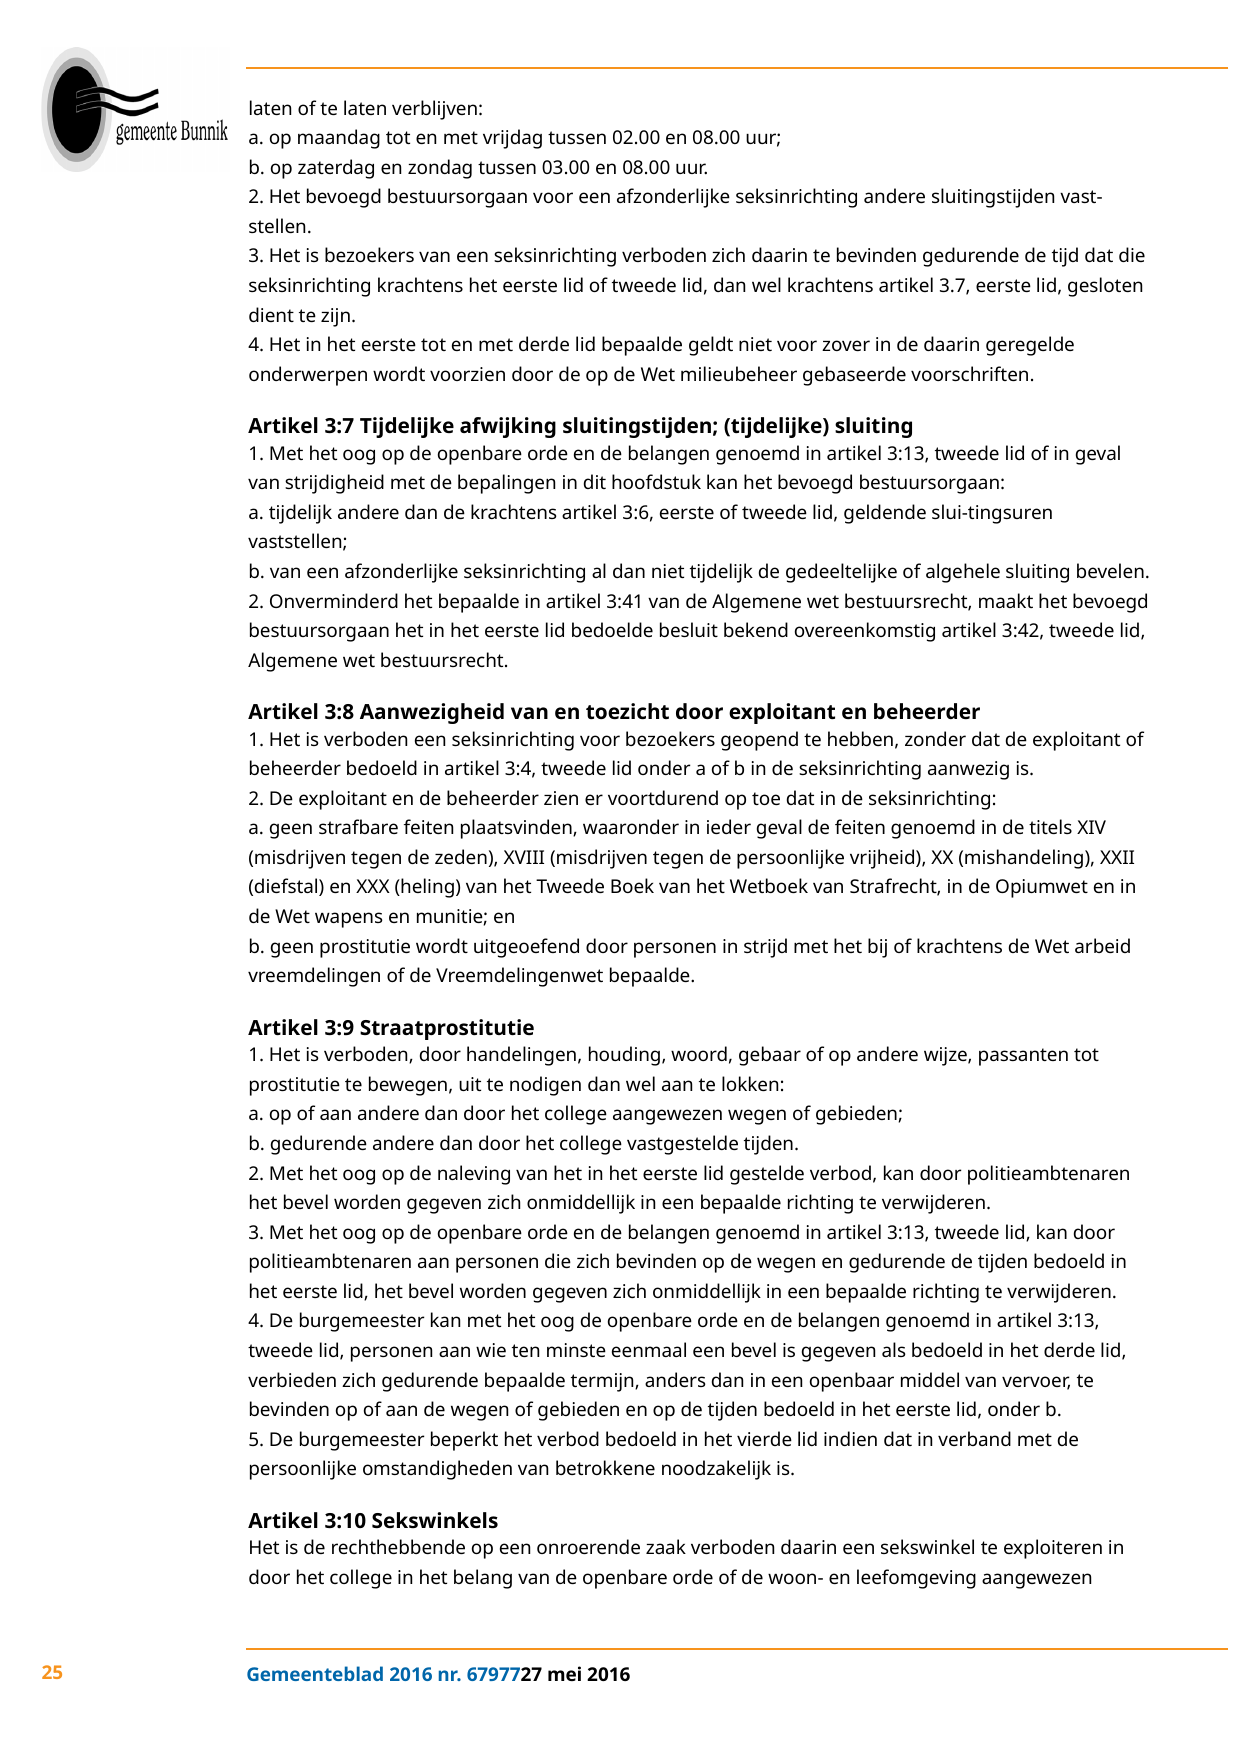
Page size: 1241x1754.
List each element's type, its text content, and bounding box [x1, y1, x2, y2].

text b. geen prostitutie wordt uitgeoefend door personen in strijd met het bij of krachtens de Wet arbeid vreemdelingen of de Vreemdelingenwet bepaalde. [248, 933, 1152, 988]
text Artikel 3:8 Aanwezigheid van en toezicht door exploitant en beheerder [248, 697, 1152, 726]
text 1. Het is verboden, door handelingen, houding, woord, gebaar of op andere wijze, passanten tot prostitutie te bewegen, uit te nodigen dan wel aan te lokken: [248, 1041, 1152, 1097]
text 5. De burgemeester beperkt het verbod bedoeld in het vierde lid indien dat in verband met de persoonlijke omstandigheden van betrokkene noodzakelijk is. [248, 1426, 1152, 1481]
picture [41, 47, 231, 172]
text 2. Met het oog op de naleving van het in het eerste lid gestelde verbod, kan door politieambtenaren het bevel worden gegeven zich onmiddellijk in een bepaalde richting te verwijderen. [248, 1160, 1152, 1215]
text a. geen strafbare feiten plaatsvinden, waaronder in ieder geval de feiten genoemd in de titels XIV (misdrijven tegen de zeden), XVIII (misdrijven tegen de persoonlijke vrijheid), XX (mishandeling), XXII (diefstal) en XXX (heling) van het Tweede Boek van het Wetboek van Strafrecht, in de Opiumwet en in de Wet wapens en munitie; en [248, 814, 1152, 929]
text Artikel 3:10 Sekswinkels [248, 1506, 1152, 1534]
text b. op zaterdag en zondag tussen 03.00 en 08.00 uur. [248, 154, 1152, 180]
text 2. Onverminderd het bepaalde in artikel 3:41 van de Algemene wet bestuursrecht, maakt het bevoegd bestuursorgaan het in het eerste lid bedoelde besluit bekend overeenkomstig artikel 3:42, tweede lid, Algemene wet bestuursrecht. [248, 588, 1152, 673]
text Het is de rechthebbende op een onroerende zaak verboden daarin een sekswinkel te exploiteren in door het college in het belang van de openbare orde of de woon- en leefomgeving aangewezen [248, 1534, 1152, 1590]
text Artikel 3:9 Straatprostitutie [248, 1013, 1152, 1041]
text a. tijdelijk andere dan de krachtens artikel 3:6, eerste of tweede lid, geldende slui-tingsuren vaststellen; [248, 499, 1152, 554]
text 2. Het bevoegd bestuursorgaan voor een afzonderlijke seksinrichting andere sluitingstijden vast-stellen. [248, 183, 1152, 239]
text a. op maandag tot en met vrijdag tussen 02.00 en 08.00 uur; [248, 124, 1152, 150]
text laten of te laten verblijven: [248, 95, 1152, 121]
text 4. De burgemeester kan met het oog de openbare orde en de belangen genoemd in artikel 3:13, tweede lid, personen aan wie ten minste eenmaal een bevel is gegeven als bedoeld in het derde lid, verbieden zich gedurende bepaalde termijn, anders dan in een openbaar middel van vervoer, te bevinden op of aan de wegen of gebieden en op de tijden bedoeld in het eerste lid, onder b. [248, 1308, 1152, 1422]
text 3. Met het oog op de openbare orde en de belangen genoemd in artikel 3:13, tweede lid, kan door politieambtenaren aan personen die zich bevinden op de wegen en gedurende de tijden bedoeld in het eerste lid, het bevel worden gegeven zich onmiddellijk in een bepaalde richting te verwijderen. [248, 1219, 1152, 1304]
text 1. Met het oog op de openbare orde en de belangen genoemd in artikel 3:13, tweede lid of in geval van strijdigheid met de bepalingen in dit hoofdstuk kan het bevoegd bestuursorgaan: [248, 440, 1152, 495]
text 2. De exploitant en de beheerder zien er voortdurend op toe dat in de seksinrichting: [248, 785, 1152, 811]
text b. van een afzonderlijke seksinrichting al dan niet tijdelijk de gedeeltelijke of algehele sluiting bevelen. [248, 558, 1152, 584]
text Artikel 3:7 Tijdelijke afwijking sluitingstijden; (tijdelijke) sluiting [248, 411, 1152, 440]
text a. op of aan andere dan door het college aangewezen wegen of gebieden; [248, 1101, 1152, 1126]
text b. gedurende andere dan door het college vastgestelde tijden. [248, 1130, 1152, 1156]
text 4. Het in het eerste tot en met derde lid bepaalde geldt niet voor zover in de daarin geregelde onderwerpen wordt voorzien door de op de Wet milieubeheer gebaseerde voorschriften. [248, 331, 1152, 387]
text 3. Het is bezoekers van een seksinrichting verboden zich daarin te bevinden gedurende de tijd dat die seksinrichting krachtens het eerste lid of tweede lid, dan wel krachtens artikel 3.7, eerste lid, gesloten dient te zijn. [248, 243, 1152, 328]
text 1. Het is verboden een seksinrichting voor bezoekers geopend te hebben, zonder dat de exploitant of beheerder bedoeld in artikel 3:4, tweede lid onder a of b in de seksinrichting aanwezig is. [248, 726, 1152, 781]
